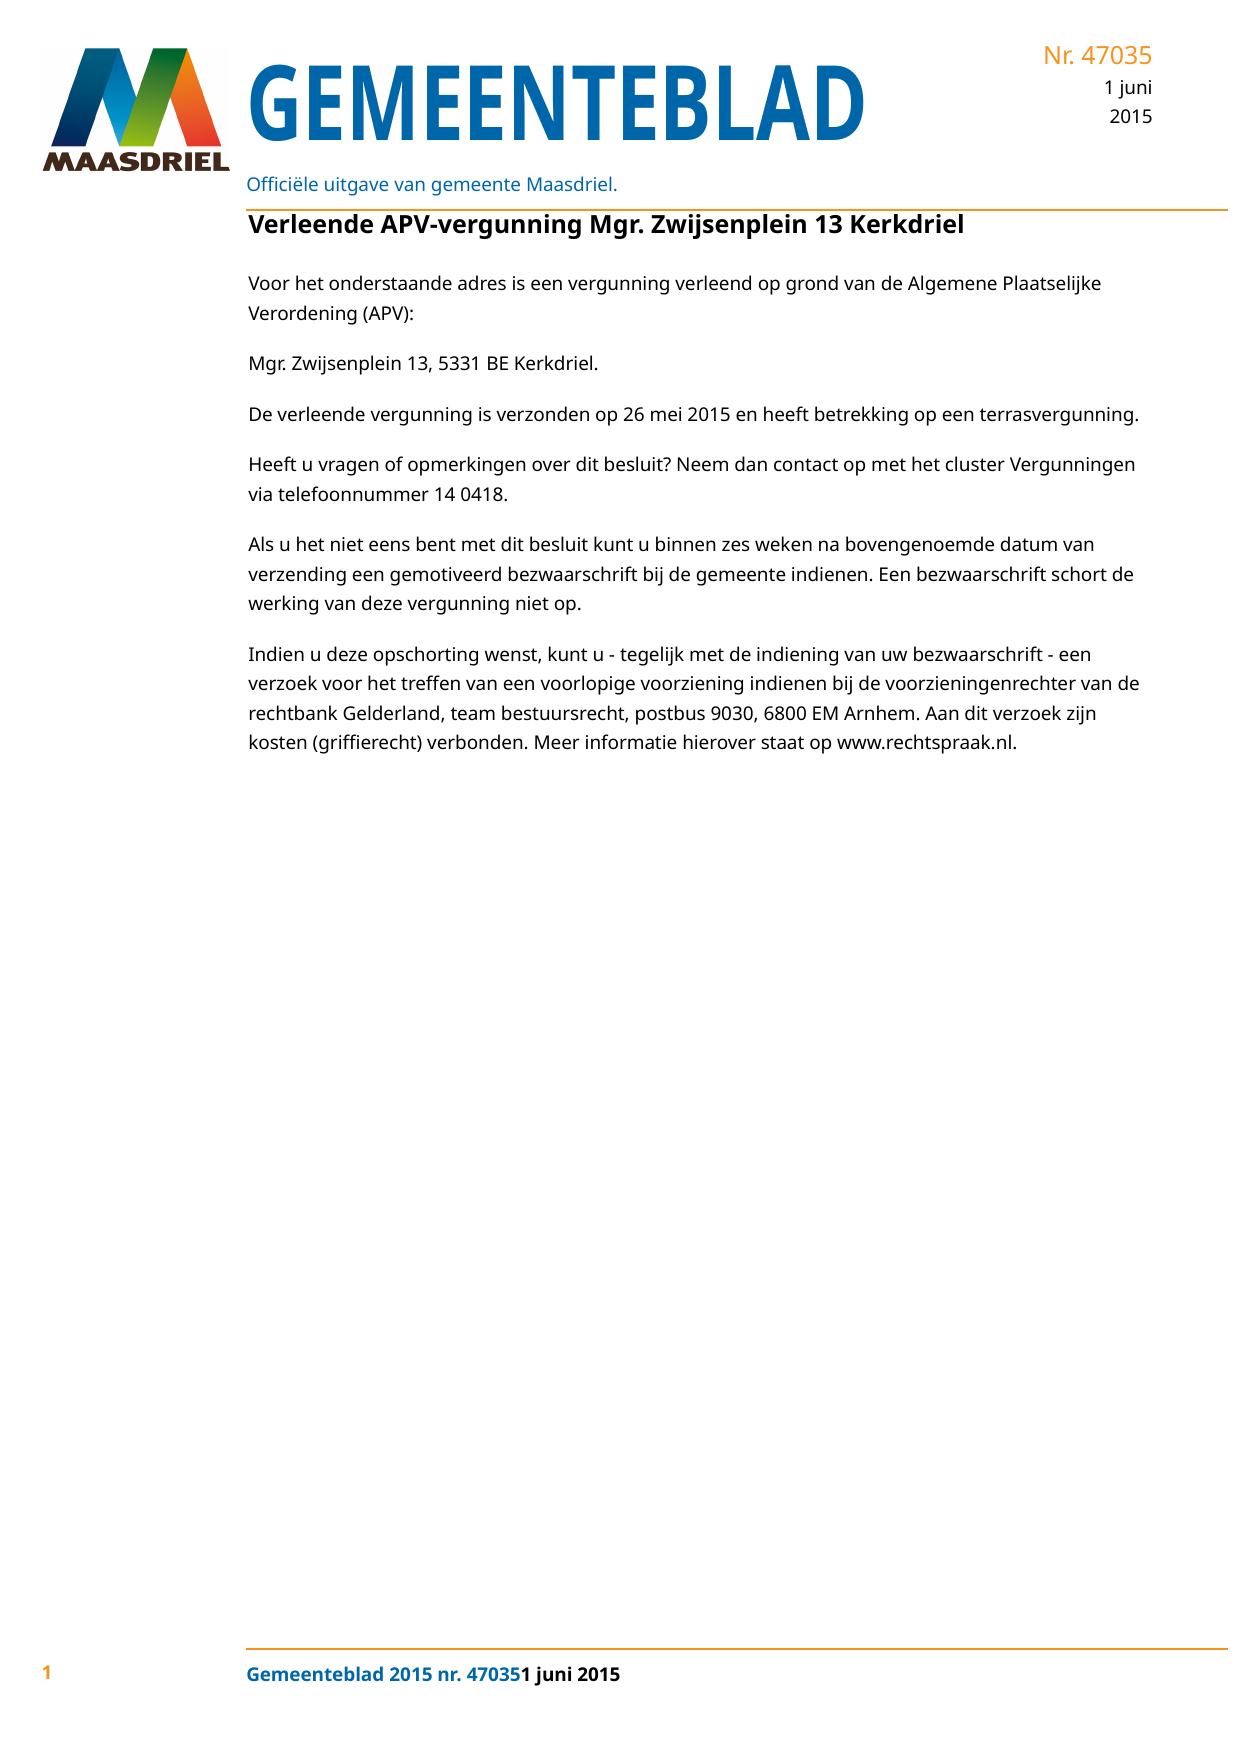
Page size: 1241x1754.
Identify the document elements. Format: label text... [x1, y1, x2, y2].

text De verleende vergunning is verzonden op 26 mei 2015 en heeft betrekking op een terrasvergunning. [248, 401, 1152, 426]
text Verleende APV-vergunning Mgr. Zwijsenplein 13 Kerkdriel [248, 211, 1152, 241]
text Heeft u vragen of opmerkingen over dit besluit? Neem dan contact op met het cluster Vergunningen via telefoonnummer 14 0418. [248, 451, 1152, 506]
text Als u het niet eens bent met dit besluit kunt u binnen zes weken na bovengenoemde datum van verzending een gemotiveerd bezwaarschrift bij de gemeente indienen. Een bezwaarschrift schort de werking van deze vergunning niet op. [248, 531, 1152, 616]
text Mgr. Zwijsenplein 13, 5331 BE Kerkdriel. [248, 350, 1152, 376]
text Voor het onderstaande adres is een vergunning verleend op grond van de Algemene Plaatselijke Verordening (APV): [248, 270, 1152, 326]
picture [41, 47, 231, 172]
text Indien u deze opschorting wenst, kunt u - tegelijk met de indiening van uw bezwaarschrift - een verzoek voor het treffen van een voorlopige voorziening indienen bij de voorzieningenrechter van de rechtbank Gelderland, team bestuursrecht, postbus 9030, 6800 EM Arnhem. Aan dit verzoek zijn kosten (griffierecht) verbonden. Meer informatie hierover staat op www.rechtspraak.nl. [248, 641, 1152, 755]
